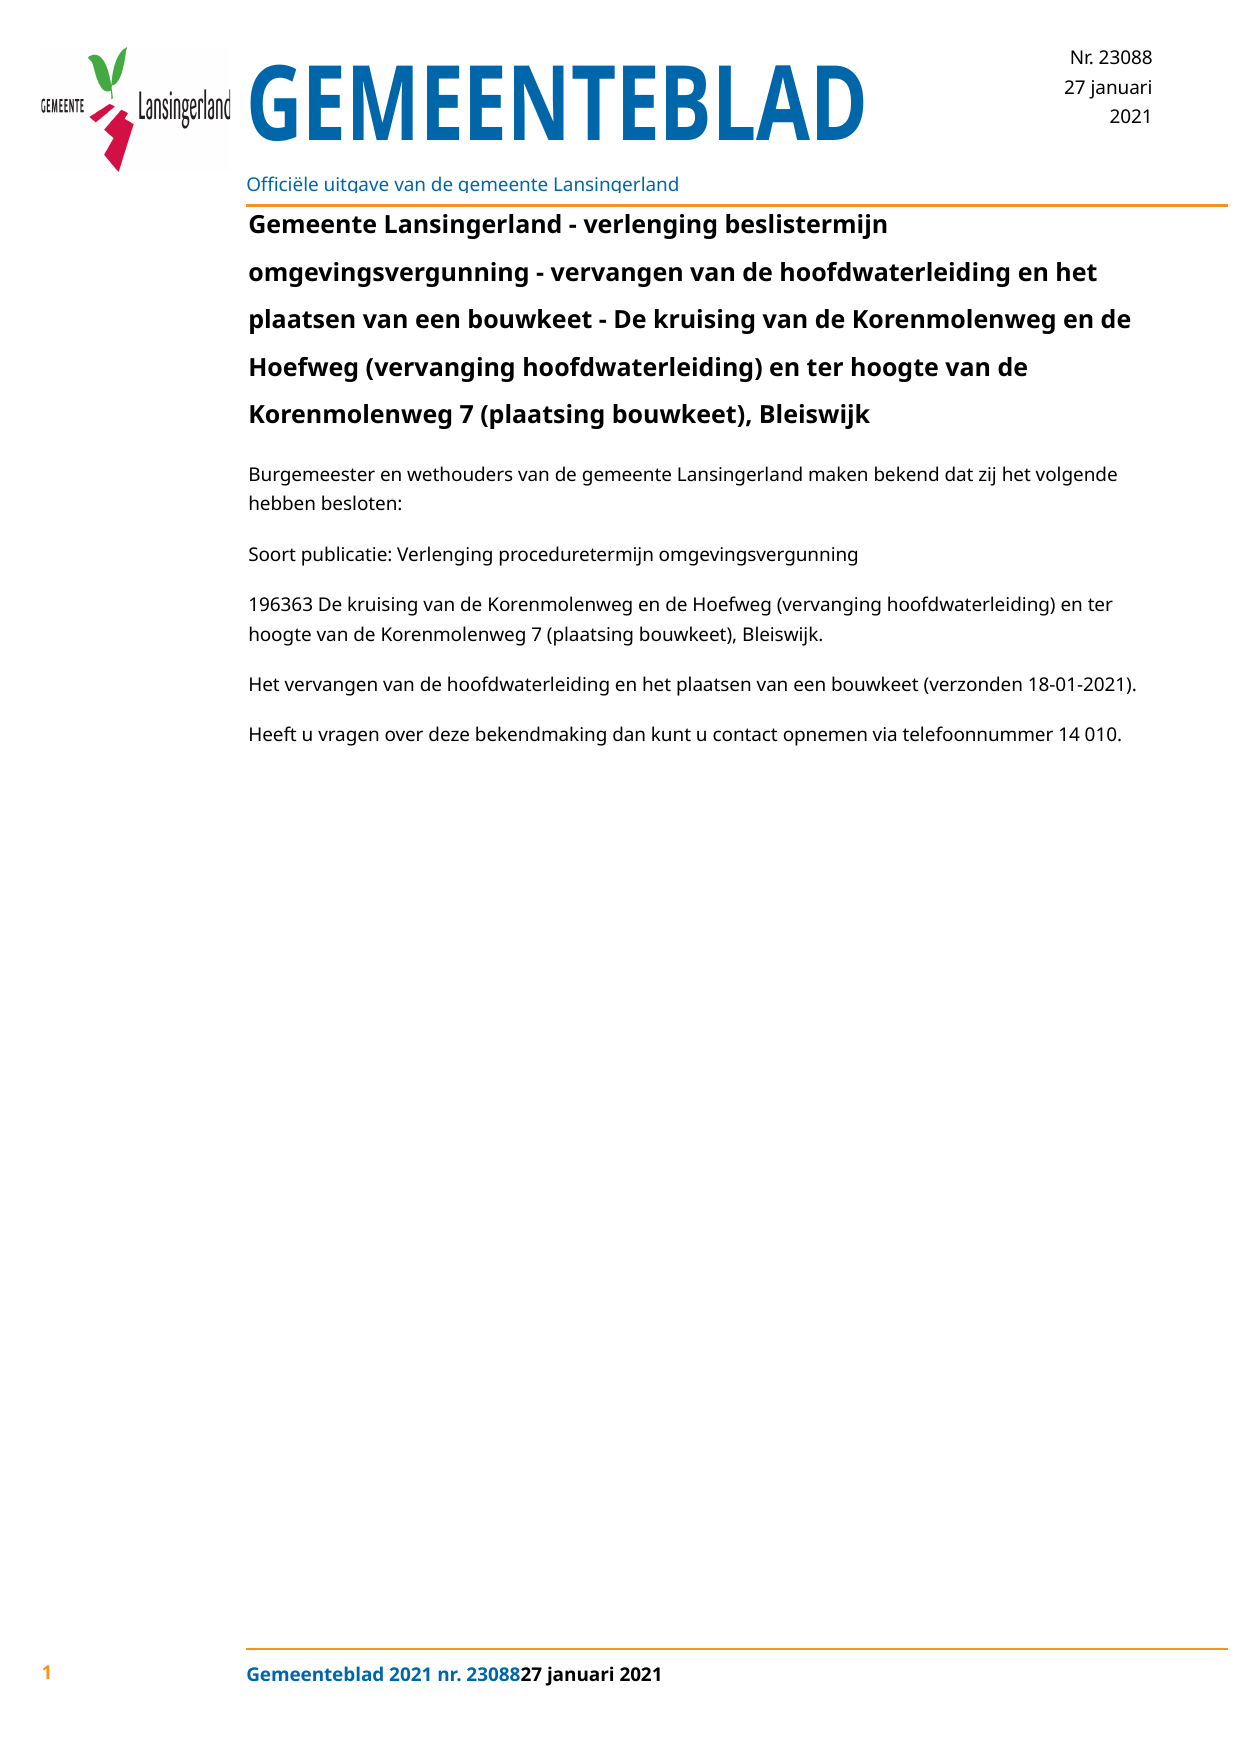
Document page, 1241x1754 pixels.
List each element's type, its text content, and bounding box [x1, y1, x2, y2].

text Soort publicatie: Verlenging proceduretermijn omgevingsvergunning [248, 541, 1152, 566]
text Het vervangen van de hoofdwaterleiding en het plaatsen van een bouwkeet (verzonden 18-01-2021). [248, 671, 1152, 697]
text Burgemeester en wethouders van de gemeente Lansingerland maken bekend dat zij het volgende hebben besloten: [248, 461, 1152, 516]
text 196363 De kruising van de Korenmolenweg en de Hoefweg (vervanging hoofdwaterleiding) en ter hoogte van de Korenmolenweg 7 (plaatsing bouwkeet), Bleiswijk. [248, 591, 1152, 646]
picture [41, 47, 231, 172]
text Heeft u vragen over deze bekendmaking dan kunt u contact opnemen via telefoonnummer 14 010. [248, 722, 1152, 747]
text Gemeente Lansingerland - verlenging beslistermijn omgevingsvergunning - vervangen van de hoofdwaterleiding en het plaatsen van een bouwkeet - De kruising van de Korenmolenweg en de Hoefweg (vervanging hoofdwaterleiding) en ter hoogte van de Korenmolenweg 7 (plaatsing bouwkeet), Bleiswijk [248, 207, 1152, 431]
